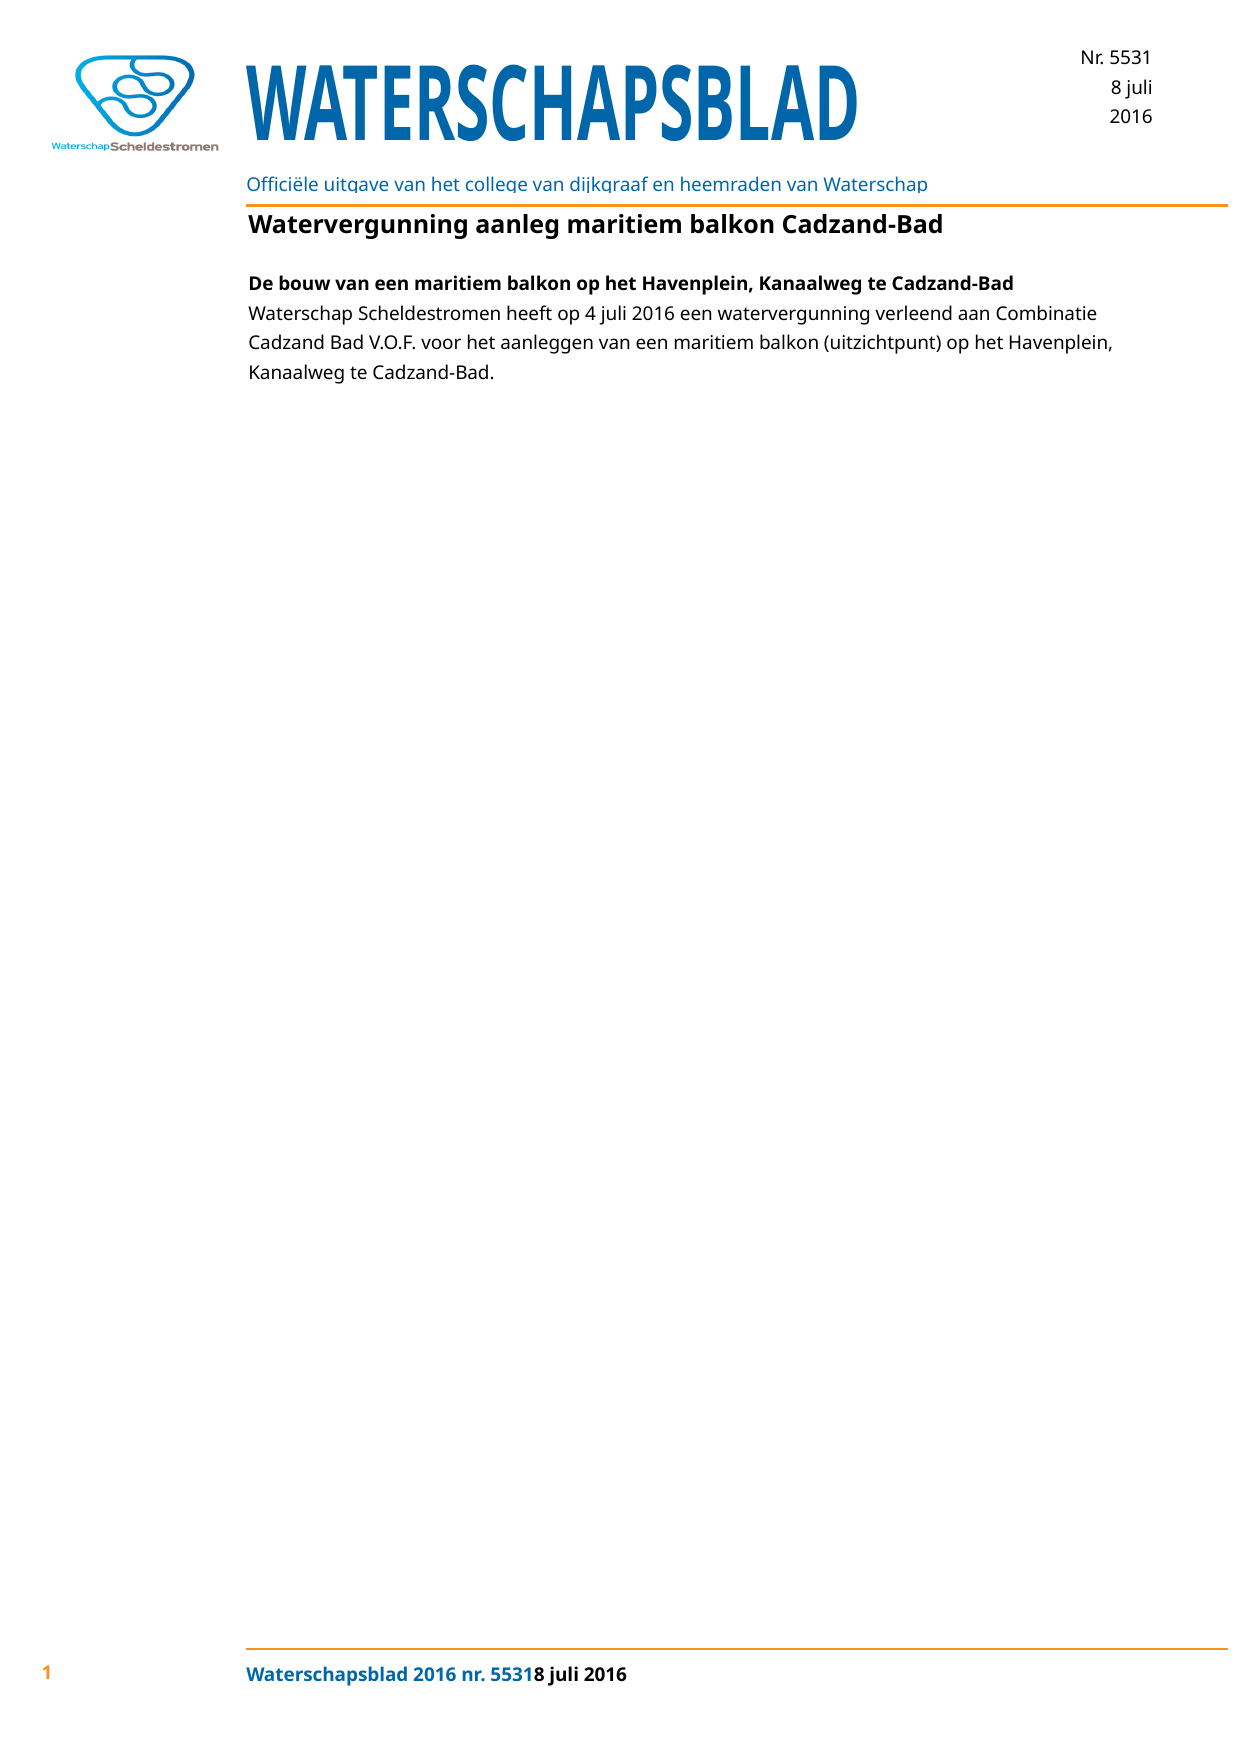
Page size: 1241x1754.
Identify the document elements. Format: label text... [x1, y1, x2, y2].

picture [41, 47, 231, 172]
text Watervergunning aanleg maritiem balkon Cadzand-Bad [248, 207, 1152, 241]
text De bouw van een maritiem balkon op het Havenplein, Kanaalweg te Cadzand-Bad [248, 270, 1152, 296]
text Waterschap Scheldestromen heeft op 4 juli 2016 een watervergunning verleend aan Combinatie Cadzand Bad V.O.F. voor het aanleggen van een maritiem balkon (uitzichtpunt) op het Havenplein, Kanaalweg te Cadzand-Bad. [248, 300, 1152, 385]
